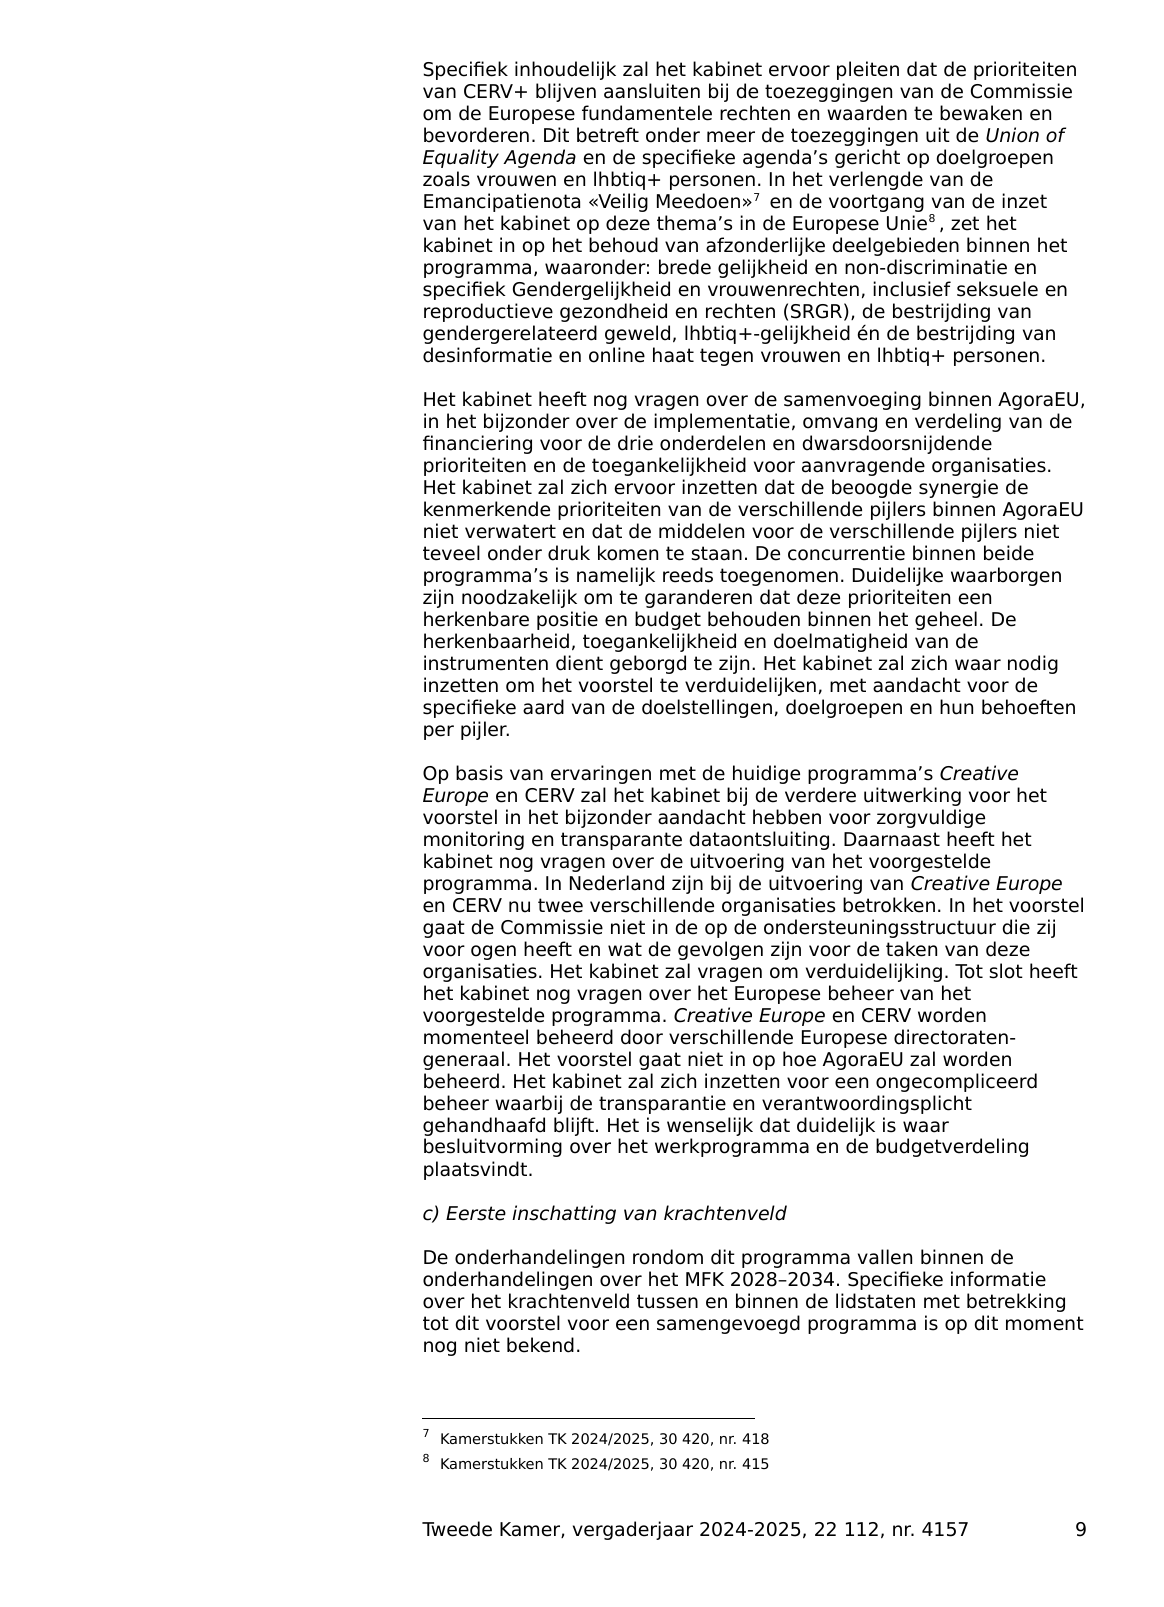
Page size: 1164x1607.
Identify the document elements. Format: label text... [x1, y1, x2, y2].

text Kamerstukken TK 2024/2025, 30 420, nr. 415 [422, 1452, 1087, 1474]
text De onderhandelingen rondom dit programma vallen binnen de onderhandelingen over het MFK 2028–2034. Specifieke informatie over het krachtenveld tussen en binnen de lidstaten met betrekking tot dit voorstel voor een samengevoegd programma is op dit moment nog niet bekend. [422, 1247, 1087, 1357]
text Specifiek inhoudelijk zal het kabinet ervoor pleiten dat de prioriteiten van CERV+ blijven aansluiten bij de toezeggingen van de Commissie om de Europese fundamentele rechten en waarden te bewaken en bevorderen. Dit betreft onder meer de toezeggingen uit de Union of Equality Agenda en de specifieke agenda’s gericht op doelgroepen zoals vrouwen en lhbtiq+ personen. In het verlengde van de Emancipatienota «Veilig Meedoen» en de voortgang van de inzet van het kabinet op deze thema’s in de Europese Unie, zet het kabinet in op het behoud van afzonderlijke deelgebieden binnen het programma, waaronder: brede gelijkheid en non-discriminatie en specifiek Gendergelijkheid en vrouwenrechten, inclusief seksuele en reproductieve gezondheid en rechten (SRGR), de bestrijding van gendergerelateerd geweld, lhbtiq+-gelijkheid én de bestrijding van desinformatie en online haat tegen vrouwen en lhbtiq+ personen. [422, 59, 1087, 367]
subtitle c) Eerste inschatting van krachtenveld [422, 1203, 1087, 1224]
text Op basis van ervaringen met de huidige programma’s Creative Europe en CERV zal het kabinet bij de verdere uitwerking voor het voorstel in het bijzonder aandacht hebben voor zorgvuldige monitoring en transparante dataontsluiting. Daarnaast heeft het kabinet nog vragen over de uitvoering van het voorgestelde programma. In Nederland zijn bij de uitvoering van Creative Europe en CERV nu twee verschillende organisaties betrokken. In het voorstel gaat de Commissie niet in de op de ondersteuningsstructuur die zij voor ogen heeft en wat de gevolgen zijn voor de taken van deze organisaties. Het kabinet zal vragen om verduidelijking. Tot slot heeft het kabinet nog vragen over het Europese beheer van het voorgestelde programma. Creative Europe en CERV worden momenteel beheerd door verschillende Europese directoraten-generaal. Het voorstel gaat niet in op hoe AgoraEU zal worden beheerd. Het kabinet zal zich inzetten voor een ongecompliceerd beheer waarbij de transparantie en verantwoordingsplicht gehandhaafd blijft. Het is wenselijk dat duidelijk is waar besluitvorming over het werkprogramma en de budgetverdeling plaatsvindt. [422, 763, 1087, 1180]
text Het kabinet heeft nog vragen over de samenvoeging binnen AgoraEU, in het bijzonder over de implementatie, omvang en verdeling van de financiering voor de drie onderdelen en dwarsdoorsnijdende prioriteiten en de toegankelijkheid voor aanvragende organisaties. Het kabinet zal zich ervoor inzetten dat de beoogde synergie de kenmerkende prioriteiten van de verschillende pijlers binnen AgoraEU niet verwatert en dat de middelen voor de verschillende pijlers niet teveel onder druk komen te staan. De concurrentie binnen beide programma’s is namelijk reeds toegenomen. Duidelijke waarborgen zijn noodzakelijk om te garanderen dat deze prioriteiten een herkenbare positie en budget behouden binnen het geheel. De herkenbaarheid, toegankelijkheid en doelmatigheid van de instrumenten dient geborgd te zijn. Het kabinet zal zich waar nodig inzetten om het voorstel te verduidelijken, met aandacht voor de specifieke aard van de doelstellingen, doelgroepen en hun behoeften per pijler. [422, 389, 1087, 741]
text Kamerstukken TK 2024/2025, 30 420, nr. 418 [422, 1427, 1087, 1449]
